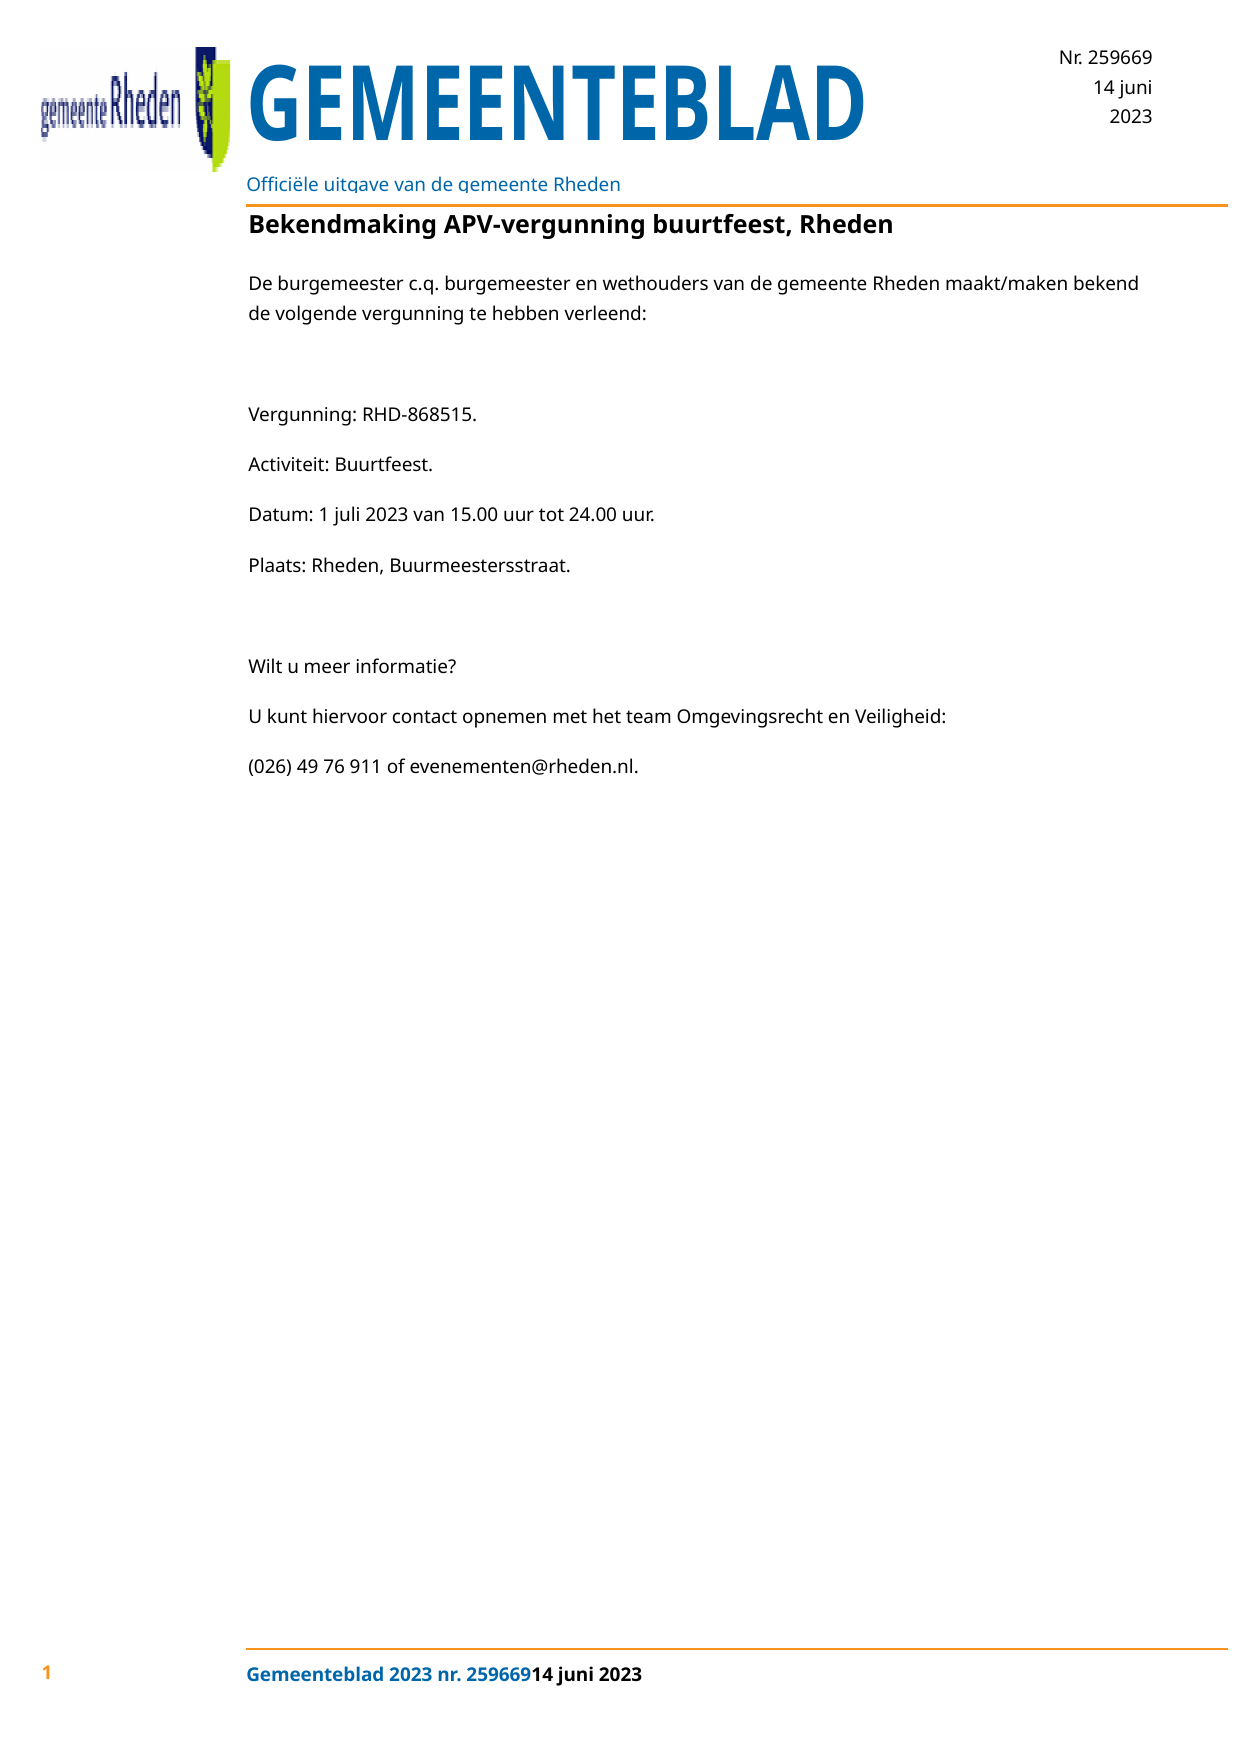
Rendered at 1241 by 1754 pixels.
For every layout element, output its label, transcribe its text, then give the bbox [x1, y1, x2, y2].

text Vergunning: RHD-868515. [248, 401, 1152, 426]
text De burgemeester c.q. burgemeester en wethouders van de gemeente Rheden maakt/maken bekend de volgende vergunning te hebben verleend: [248, 270, 1152, 326]
text Datum: 1 juli 2023 van 15.00 uur tot 24.00 uur. [248, 502, 1152, 527]
text Plaats: Rheden, Buurmeestersstraat. [248, 552, 1152, 578]
text Wilt u meer informatie? [248, 653, 1152, 678]
text Bekendmaking APV-vergunning buurtfeest, Rheden [248, 207, 1152, 241]
text U kunt hiervoor contact opnemen met het team Omgevingsrecht en Veiligheid: [248, 703, 1152, 729]
text (026) 49 76 911 of evenementen@rheden.nl. [248, 754, 1152, 779]
text Activiteit: Buurtfeest. [248, 451, 1152, 477]
picture [41, 47, 231, 172]
